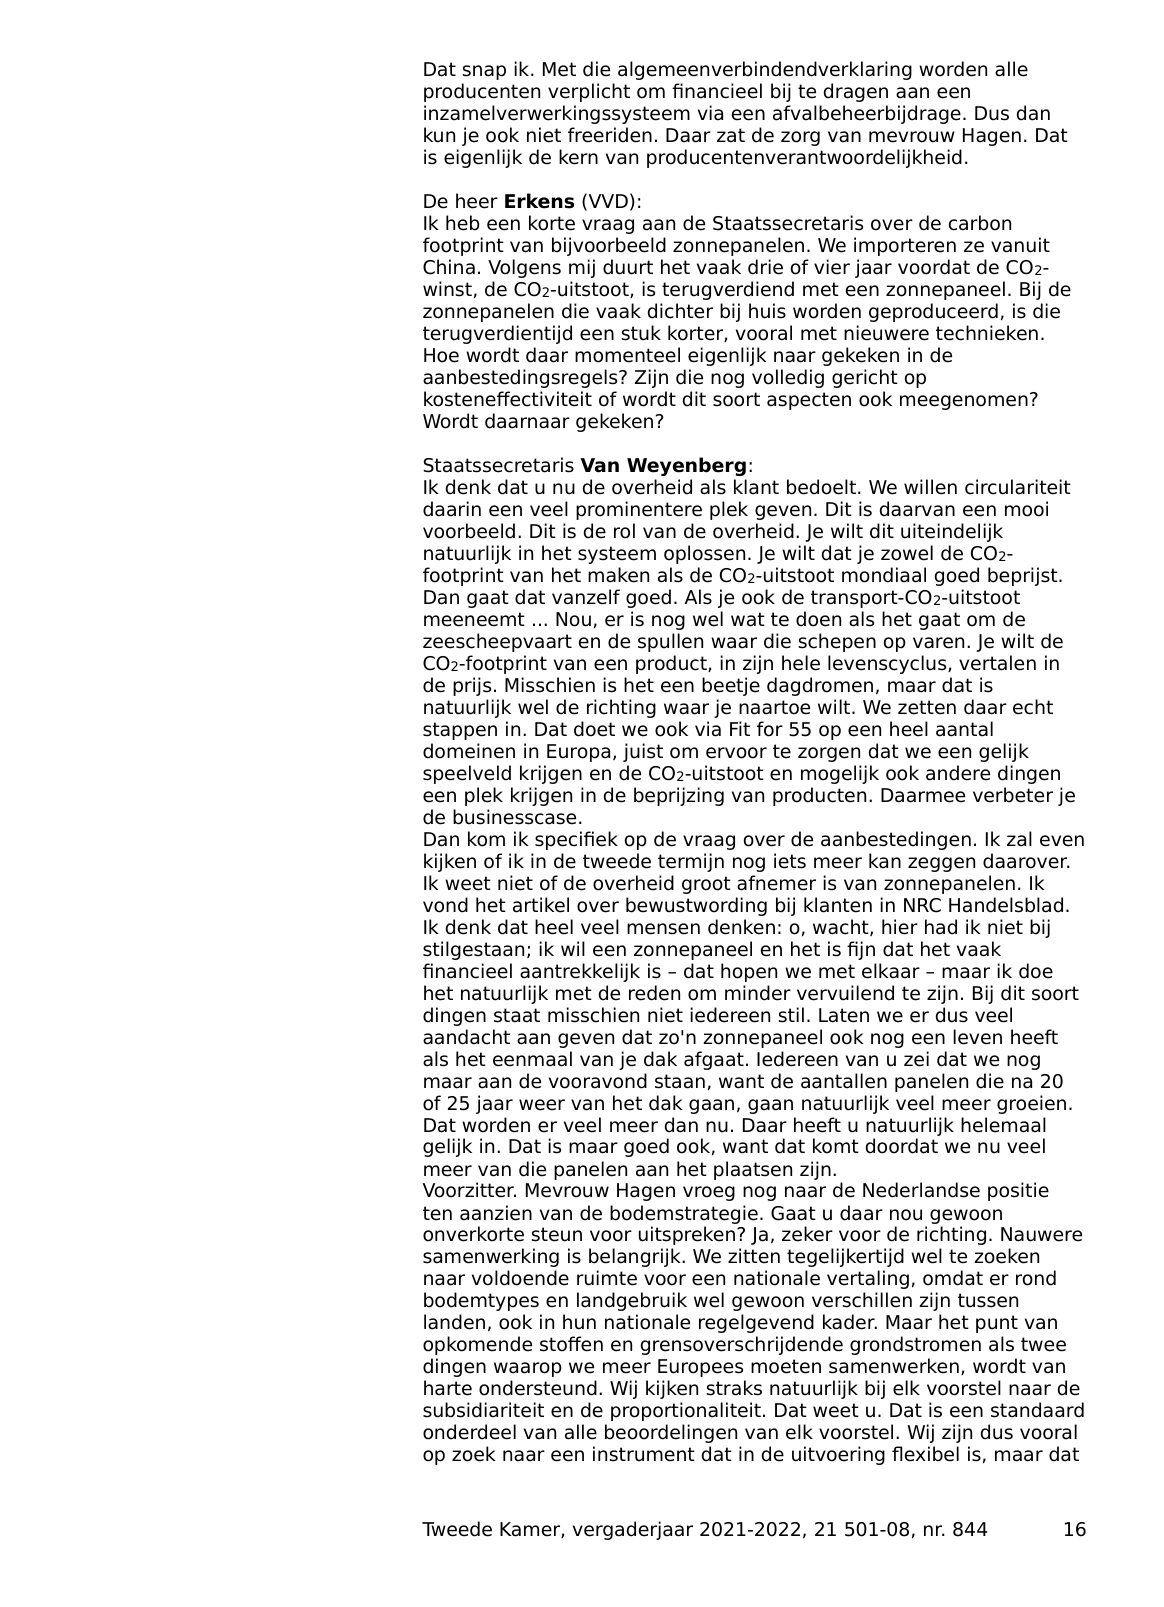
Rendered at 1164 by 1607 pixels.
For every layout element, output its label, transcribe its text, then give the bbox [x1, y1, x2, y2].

text De heer Erkens (VVD): [422, 191, 1087, 213]
text Ik heb een korte vraag aan de Staatssecretaris over de carbon footprint van bijvoorbeeld zonnepanelen. We importeren ze vanuit China. Volgens mij duurt het vaak drie of vier jaar voordat de CO2-winst, de CO2-uitstoot, is terugverdiend met een zonnepaneel. Bij de zonnepanelen die vaak dichter bij huis worden geproduceerd, is die terugverdientijd een stuk korter, vooral met nieuwere technieken. Hoe wordt daar momenteel eigenlijk naar gekeken in de aanbestedingsregels? Zijn die nog volledig gericht op kosteneffectiviteit of wordt dit soort aspecten ook meegenomen? Wordt daarnaar gekeken? [422, 213, 1087, 433]
text Staatssecretaris Van Weyenberg: [422, 455, 1087, 477]
text Dat snap ik. Met die algemeenverbindendverklaring worden alle producenten verplicht om financieel bij te dragen aan een inzamelverwerkingssysteem via een afvalbeheerbijdrage. Dus dan kun je ook niet freeriden. Daar zat de zorg van mevrouw Hagen. Dat is eigenlijk de kern van producentenverantwoordelijkheid. [422, 59, 1087, 169]
text Ik denk dat u nu de overheid als klant bedoelt. We willen circulariteit daarin een veel prominentere plek geven. Dit is daarvan een mooi voorbeeld. Dit is de rol van de overheid. Je wilt dit uiteindelijk natuurlijk in het systeem oplossen. Je wilt dat je zowel de CO2-footprint van het maken als de CO2-uitstoot mondiaal goed beprijst. Dan gaat dat vanzelf goed. Als je ook de transport-CO2-uitstoot meeneemt ... Nou, er is nog wel wat te doen als het gaat om de zeescheepvaart en de spullen waar die schepen op varen. Je wilt de CO2-footprint van een product, in zijn hele levenscyclus, vertalen in de prijs. Misschien is het een beetje dagdromen, maar dat is natuurlijk wel de richting waar je naartoe wilt. We zetten daar echt stappen in. Dat doet we ook via Fit for 55 op een heel aantal domeinen in Europa, juist om ervoor te zorgen dat we een gelijk speelveld krijgen en de CO2-uitstoot en mogelijk ook andere dingen een plek krijgen in de beprijzing van producten. Daarmee verbeter je de businesscase. [422, 477, 1087, 829]
text Dan kom ik specifiek op de vraag over de aanbestedingen. Ik zal even kijken of ik in de tweede termijn nog iets meer kan zeggen daarover. Ik weet niet of de overheid groot afnemer is van zonnepanelen. Ik vond het artikel over bewustwording bij klanten in NRC Handelsblad. Ik denk dat heel veel mensen denken: o, wacht, hier had ik niet bij stilgestaan; ik wil een zonnepaneel en het is fijn dat het vaak financieel aantrekkelijk is – dat hopen we met elkaar – maar ik doe het natuurlijk met de reden om minder vervuilend te zijn. Bij dit soort dingen staat misschien niet iedereen stil. Laten we er dus veel aandacht aan geven dat zo'n zonnepaneel ook nog een leven heeft als het eenmaal van je dak afgaat. Iedereen van u zei dat we nog maar aan de vooravond staan, want de aantallen panelen die na 20 of 25 jaar weer van het dak gaan, gaan natuurlijk veel meer groeien. Dat worden er veel meer dan nu. Daar heeft u natuurlijk helemaal gelijk in. Dat is maar goed ook, want dat komt doordat we nu veel meer van die panelen aan het plaatsen zijn. [422, 829, 1087, 1180]
text Voorzitter. Mevrouw Hagen vroeg nog naar de Nederlandse positie ten aanzien van de bodemstrategie. Gaat u daar nou gewoon onverkorte steun voor uitspreken? Ja, zeker voor de richting. Nauwere samenwerking is belangrijk. We zitten tegelijkertijd wel te zoeken naar voldoende ruimte voor een nationale vertaling, omdat er rond bodemtypes en landgebruik wel gewoon verschillen zijn tussen landen, ook in hun nationale regelgevend kader. Maar het punt van opkomende stoffen en grensoverschrijdende grondstromen als twee dingen waarop we meer Europees moeten samenwerken, wordt van harte ondersteund. Wij kijken straks natuurlijk bij elk voorstel naar de subsidiariteit en de proportionaliteit. Dat weet u. Dat is een standaard onderdeel van alle beoordelingen van elk voorstel. Wij zijn dus vooral op zoek naar een instrument dat in de uitvoering flexibel is, maar dat [422, 1180, 1087, 1466]
